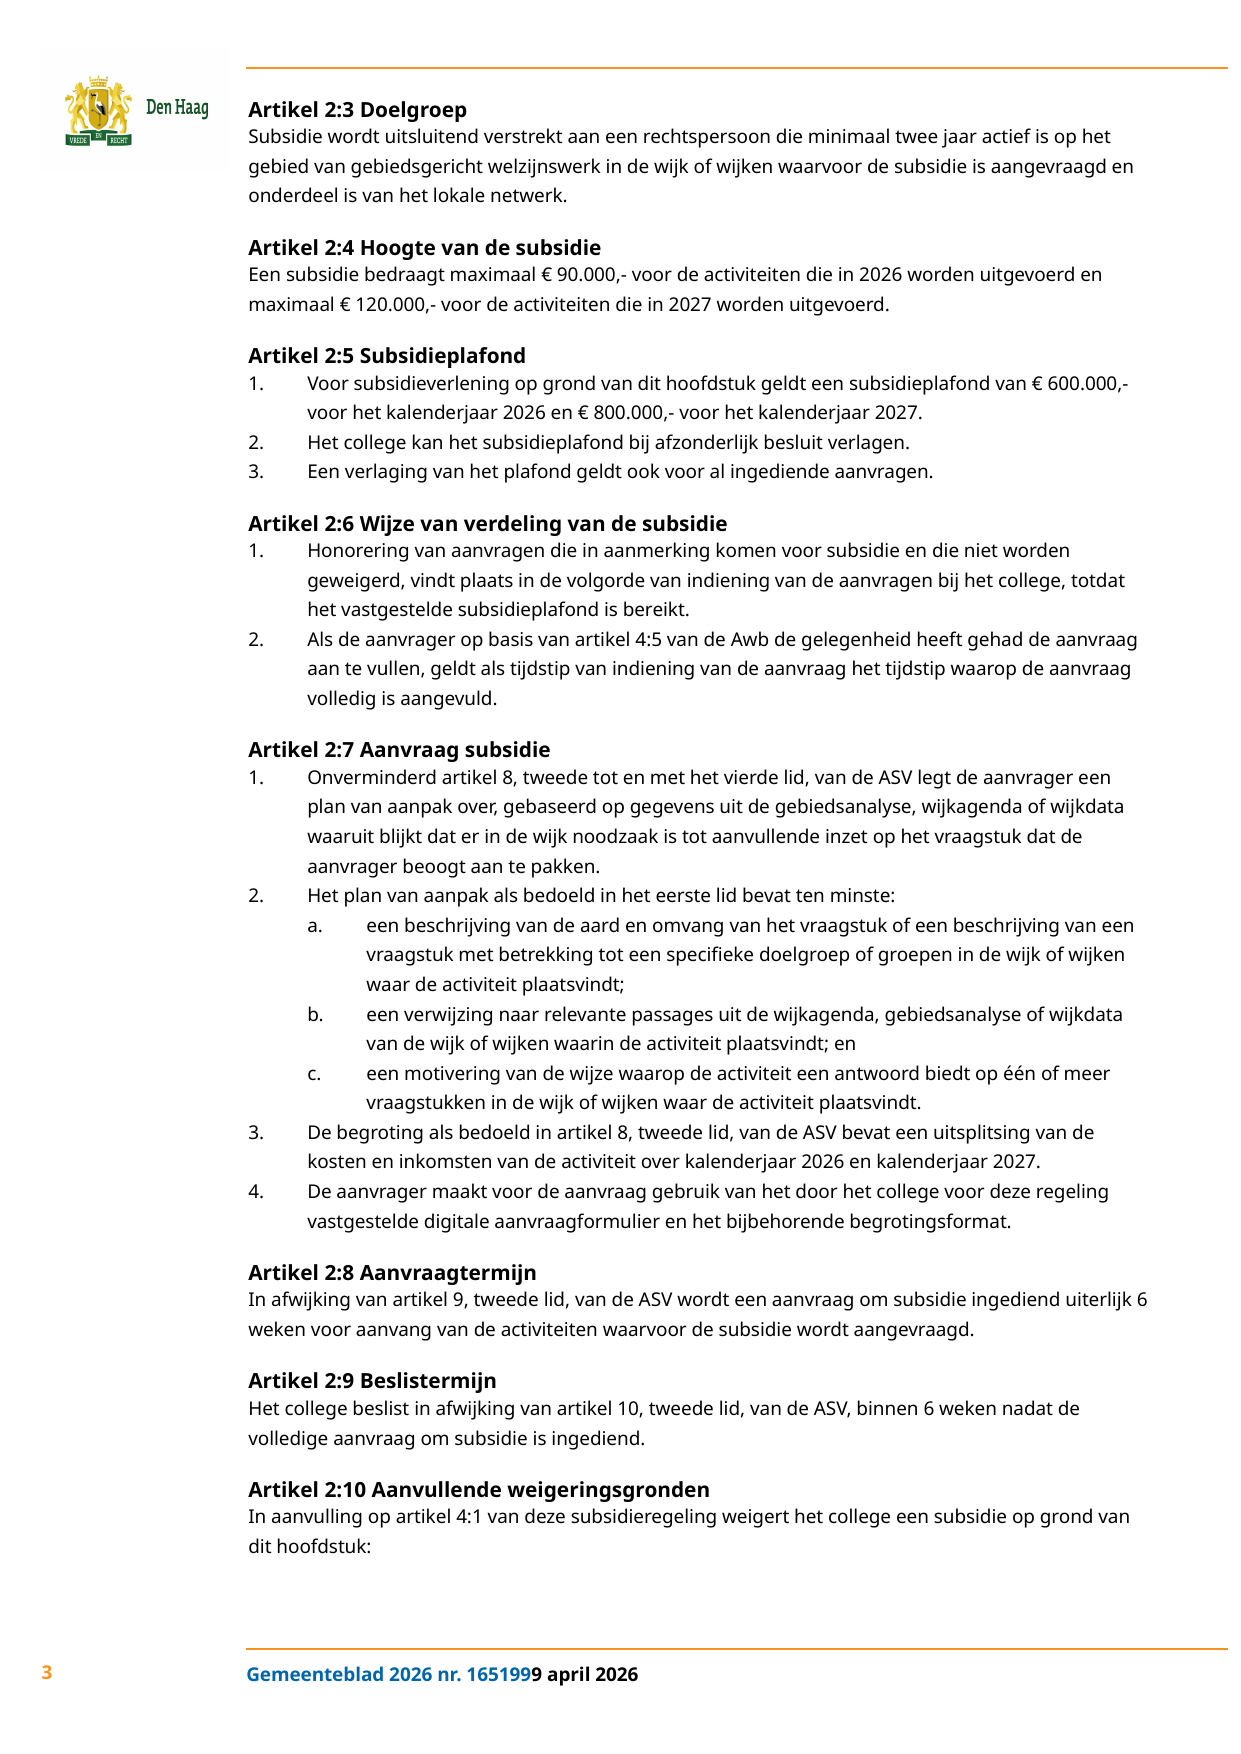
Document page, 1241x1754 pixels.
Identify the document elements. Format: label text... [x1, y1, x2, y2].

list Voor subsidieverlening op grond van dit hoofdstuk geldt een subsidieplafond van € 600.000,- voor het kalenderjaar 2026 en € 800.000,- voor het kalenderjaar 2027. [248, 370, 1152, 425]
text Artikel 2:3 Doelgroep [248, 95, 1152, 123]
text In afwijking van artikel 9, tweede lid, van de ASV wordt een aanvraag om subsidie ingediend uiterlijk 6 weken voor aanvang van de activiteiten waarvoor de subsidie wordt aangevraagd. [248, 1287, 1152, 1342]
list Het plan van aanpak als bedoeld in het eerste lid bevat ten minste: [248, 882, 1152, 908]
text Artikel 2:7 Aanvraag subsidie [248, 736, 1152, 764]
list een motivering van de wijze waarop de activiteit een antwoord biedt op één of meer vraagstukken in de wijk of wijken waar de activiteit plaatsvindt. [307, 1060, 1152, 1115]
text Subsidie wordt uitsluitend verstrekt aan een rechtspersoon die minimaal twee jaar actief is op het gebied van gebiedsgericht welzijnswerk in de wijk of wijken waarvoor de subsidie is aangevraagd en onderdeel is van het lokale netwerk. [248, 123, 1152, 208]
text Artikel 2:6 Wijze van verdeling van de subsidie [248, 509, 1152, 537]
text Artikel 2:10 Aanvullende weigeringsgronden [248, 1475, 1152, 1503]
list een verwijzing naar relevante passages uit de wijkagenda, gebiedsanalyse of wijkdata van de wijk of wijken waarin de activiteit plaatsvindt; en [307, 1001, 1152, 1056]
text Artikel 2:9 Beslistermijn [248, 1367, 1152, 1395]
list Onverminderd artikel 8, tweede tot en met het vierde lid, van de ASV legt de aanvrager een plan van aanpak over, gebaseerd op gegevens uit de gebiedsanalyse, wijkagenda of wijkdata waaruit blijkt dat er in de wijk noodzaak is tot aanvullende inzet op het vraagstuk dat de aanvrager beoogt aan te pakken. [248, 764, 1152, 878]
list Het college kan het subsidieplafond bij afzonderlijk besluit verlagen. [248, 429, 1152, 454]
text Een subsidie bedraagt maximaal € 90.000,- voor de activiteiten die in 2026 worden uitgevoerd en maximaal € 120.000,- voor de activiteiten die in 2027 worden uitgevoerd. [248, 261, 1152, 317]
text Het college beslist in afwijking van artikel 10, tweede lid, van de ASV, binnen 6 weken nadat de volledige aanvraag om subsidie is ingediend. [248, 1395, 1152, 1450]
list Als de aanvrager op basis van artikel 4:5 van de Awb de gelegenheid heeft gehad de aanvraag aan te vullen, geldt als tijdstip van indiening van de aanvraag het tijdstip waarop de aanvraag volledig is aangevuld. [248, 626, 1152, 711]
picture [41, 47, 231, 172]
list Een verlaging van het plafond geldt ook voor al ingediende aanvragen. [248, 458, 1152, 484]
text Artikel 2:5 Subsidieplafond [248, 341, 1152, 370]
list een beschrijving van de aard en omvang van het vraagstuk of een beschrijving van een vraagstuk met betrekking tot een specifieke doelgroep of groepen in de wijk of wijken waar de activiteit plaatsvindt; [307, 912, 1152, 997]
text In aanvulling op artikel 4:1 van deze subsidieregeling weigert het college een subsidie op grond van dit hoofdstuk: [248, 1503, 1152, 1559]
text Artikel 2:4 Hoogte van de subsidie [248, 233, 1152, 261]
list Honorering van aanvragen die in aanmerking komen voor subsidie en die niet worden geweigerd, vindt plaats in de volgorde van indiening van de aanvragen bij het college, totdat het vastgestelde subsidieplafond is bereikt. [248, 537, 1152, 622]
list De aanvrager maakt voor de aanvraag gebruik van het door het college voor deze regeling vastgestelde digitale aanvraagformulier en het bijbehorende begrotingsformat. [248, 1178, 1152, 1233]
list De begroting als bedoeld in artikel 8, tweede lid, van de ASV bevat een uitsplitsing van de kosten en inkomsten van de activiteit over kalenderjaar 2026 en kalenderjaar 2027. [248, 1119, 1152, 1174]
text Artikel 2:8 Aanvraagtermijn [248, 1258, 1152, 1287]
